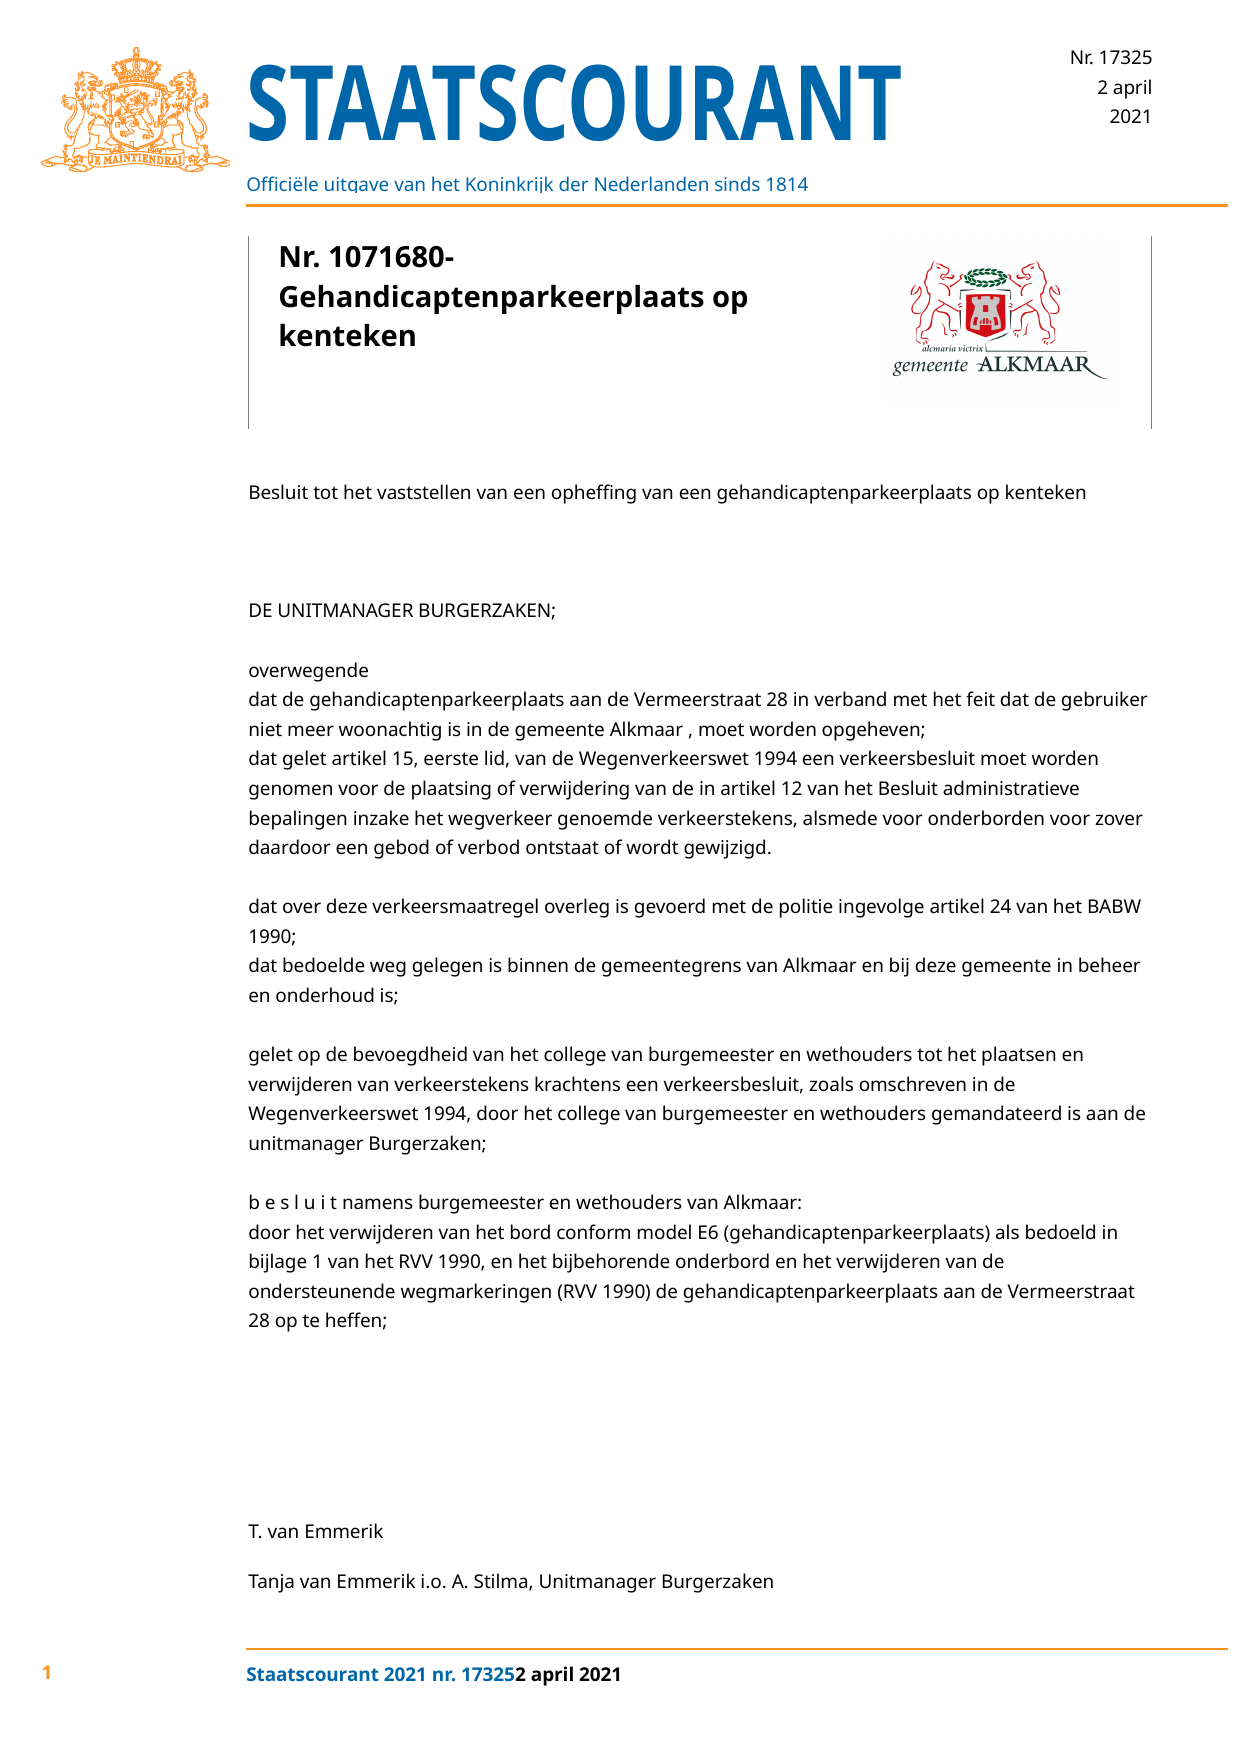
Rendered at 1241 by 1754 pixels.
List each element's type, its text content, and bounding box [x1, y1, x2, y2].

text dat gelet artikel 15, eerste lid, van de Wegenverkeerswet 1994 een verkeersbesluit moet worden genomen voor de plaatsing of verwijdering van de in artikel 12 van het Besluit administratieve bepalingen inzake het wegverkeer genoemde verkeerstekens, alsmede voor onderborden voor zover daardoor een gebod of verbod ontstaat of wordt gewijzigd. [248, 746, 1152, 860]
table_header [850, 236, 1151, 429]
text b e s l u i t namens burgemeester en wethouders van Alkmaar: [248, 1189, 1152, 1215]
text door het verwijderen van het bord conform model E6 (gehandicaptenparkeerplaats) als bedoeld in bijlage 1 van het RVV 1990, en het bijbehorende onderbord en het verwijderen van de ondersteunende wegmarkeringen (RVV 1990) de gehandicaptenparkeerplaats aan de Vermeerstraat 28 op te heffen; [248, 1219, 1152, 1333]
text dat bedoelde weg gelegen is binnen de gemeentegrens van Alkmaar en bij deze gemeente in beheer en onderhoud is; [248, 953, 1152, 1008]
text overwegende [248, 657, 1152, 682]
picture [41, 47, 231, 172]
text Tanja van Emmerik i.o. A. Stilma, Unitmanager Burgerzaken [248, 1568, 1152, 1594]
text DE UNITMANAGER BURGERZAKEN; [248, 598, 1152, 623]
text T. van Emmerik [248, 1518, 1152, 1544]
text dat de gehandicaptenparkeerplaats aan de Vermeerstraat 28 in verband met het feit dat de gebruiker niet meer woonachtig is in de gemeente Alkmaar , moet worden opgeheven; [248, 686, 1152, 742]
picture [882, 236, 1119, 404]
table_header Nr. 1071680- Gehandicaptenparkeerplaats op kenteken [249, 236, 850, 429]
text gelet op de bevoegdheid van het college van burgemeester en wethouders tot het plaatsen en verwijderen van verkeerstekens krachtens een verkeersbesluit, zoals omschreven in de Wegenverkeerswet 1994, door het college van burgemeester en wethouders gemandateerd is aan de unitmanager Burgerzaken; [248, 1041, 1152, 1156]
text dat over deze verkeersmaatregel overleg is gevoerd met de politie ingevolge artikel 24 van het BABW 1990; [248, 893, 1152, 949]
text Besluit tot het vaststellen van een opheffing van een gehandicaptenparkeerplaats op kenteken [248, 479, 1152, 505]
